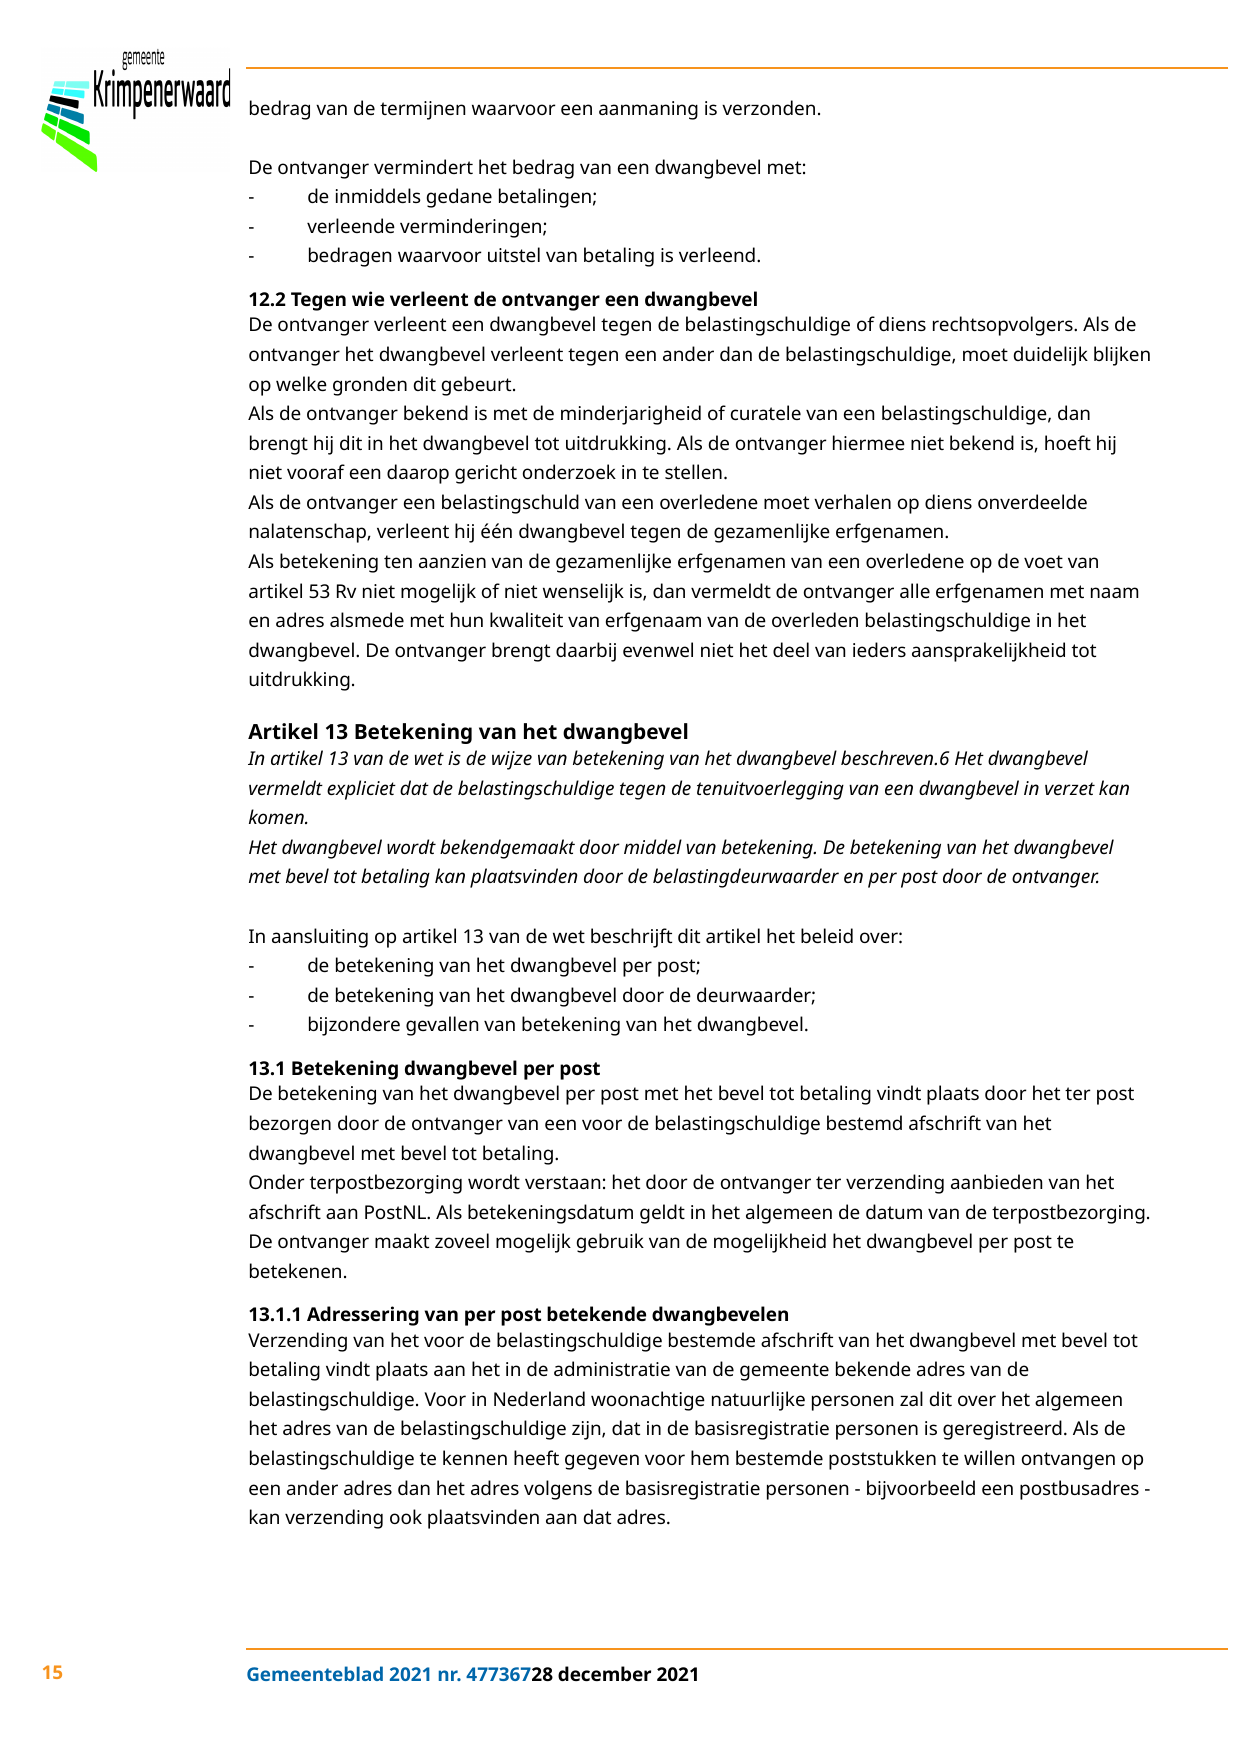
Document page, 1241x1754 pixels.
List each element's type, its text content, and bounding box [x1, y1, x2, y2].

list bijzondere gevallen van betekening van het dwangbevel. [248, 1012, 1152, 1037]
list de inmiddels gedane betalingen; [248, 183, 1152, 209]
text Als de ontvanger bekend is met de minderjarigheid of curatele van een belastingschuldige, dan brengt hij dit in het dwangbevel tot uitdrukking. Als de ontvanger hiermee niet bekend is, hoeft hij niet vooraf een daarop gericht onderzoek in te stellen. [248, 400, 1152, 485]
text Verzending van het voor de belastingschuldige bestemde afschrift van het dwangbevel met bevel tot betaling vindt plaats aan het in de administratie van de gemeente bekende adres van de belastingschuldige. Voor in Nederland woonachtige natuurlijke personen zal dit over het algemeen het adres van de belastingschuldige zijn, dat in de basisregistratie personen is geregistreerd. Als de belastingschuldige te kennen heeft gegeven voor hem bestemde poststukken te willen ontvangen op een ander adres dan het adres volgens de basisregistratie personen - bijvoorbeeld een postbusadres - kan verzending ook plaatsvinden aan dat adres. [248, 1327, 1152, 1530]
list verleende verminderingen; [248, 213, 1152, 239]
text Artikel 13 Betekening van het dwangbevel [248, 717, 1152, 745]
text 13.1 Betekening dwangbevel per post [248, 1055, 1152, 1081]
text Als de ontvanger een belastingschuld van een overledene moet verhalen op diens onverdeelde nalatenschap, verleent hij één dwangbevel tegen de gezamenlijke erfgenamen. [248, 489, 1152, 544]
text In artikel 13 van de wet is de wijze van betekening van het dwangbevel beschreven.6 Het dwangbevel vermeldt expliciet dat de belastingschuldige tegen de tenuitvoerlegging van een dwangbevel in verzet kan komen. [248, 745, 1152, 830]
text 12.2 Tegen wie verleent de ontvanger een dwangbevel [248, 286, 1152, 312]
text De ontvanger verleent een dwangbevel tegen de belastingschuldige of diens rechtsopvolgers. Als de ontvanger het dwangbevel verleent tegen een ander dan de belastingschuldige, moet duidelijk blijken op welke gronden dit gebeurt. [248, 312, 1152, 396]
text Als betekening ten aanzien van de gezamenlijke erfgenamen van een overledene op de voet van artikel 53 Rv niet mogelijk of niet wenselijk is, dan vermeldt de ontvanger alle erfgenamen met naam en adres alsmede met hun kwaliteit van erfgenaam van de overleden belastingschuldige in het dwangbevel. De ontvanger brengt daarbij evenwel niet het deel van ieders aansprakelijkheid tot uitdrukking. [248, 548, 1152, 692]
text Het dwangbevel wordt bekendgemaakt door middel van betekening. De betekening van het dwangbevel met bevel tot betaling kan plaatsvinden door de belastingdeurwaarder en per post door de ontvanger. [248, 834, 1152, 889]
text 13.1.1 Adressering van per post betekende dwangbevelen [248, 1301, 1152, 1327]
list de betekening van het dwangbevel door de deurwaarder; [248, 982, 1152, 1008]
text De ontvanger vermindert het bedrag van een dwangbevel met: [248, 154, 1152, 180]
list bedragen waarvoor uitstel van betaling is verleend. [248, 243, 1152, 268]
text De betekening van het dwangbevel per post met het bevel tot betaling vindt plaats door het ter post bezorgen door de ontvanger van een voor de belastingschuldige bestemd afschrift van het dwangbevel met bevel tot betaling. [248, 1081, 1152, 1165]
text bedrag van de termijnen waarvoor een aanmaning is verzonden. [248, 95, 1152, 121]
text De ontvanger maakt zoveel mogelijk gebruik van de mogelijkheid het dwangbevel per post te betekenen. [248, 1228, 1152, 1284]
text In aansluiting op artikel 13 van de wet beschrijft dit artikel het beleid over: [248, 923, 1152, 949]
text Onder terpostbezorging wordt verstaan: het door de ontvanger ter verzending aanbieden van het afschrift aan PostNL. Als betekeningsdatum geldt in het algemeen de datum van de terpostbezorging. [248, 1169, 1152, 1224]
list de betekening van het dwangbevel per post; [248, 952, 1152, 978]
picture [41, 47, 231, 172]
